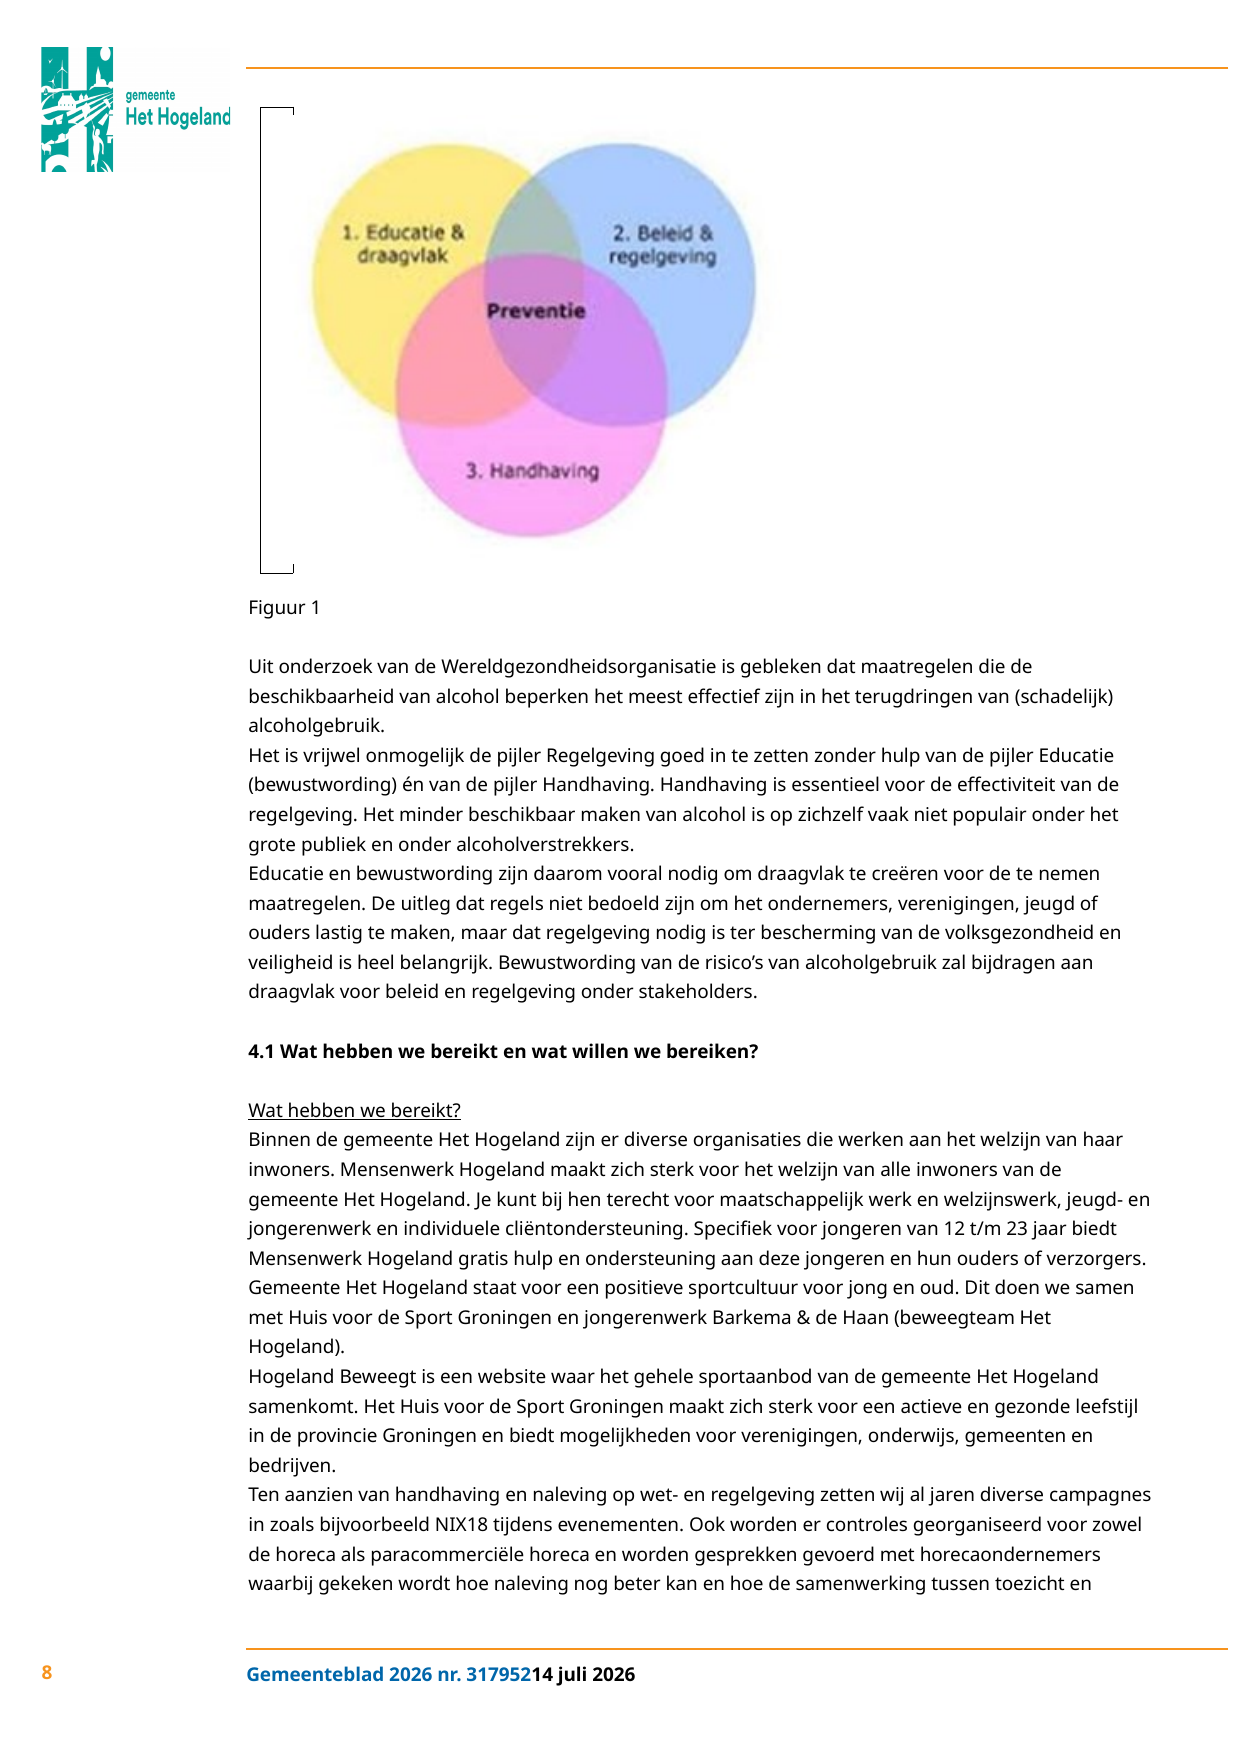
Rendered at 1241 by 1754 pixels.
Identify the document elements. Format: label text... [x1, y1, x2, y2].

text Hogeland Beweegt is een website waar het gehele sportaanbod van de gemeente Het Hogeland samenkomt. Het Huis voor de Sport Groningen maakt zich sterk voor een actieve en gezonde leefstijl in de provincie Groningen en biedt mogelijkheden voor verenigingen, onderwijs, gemeenten en bedrijven. [248, 1363, 1152, 1478]
text Gemeente Het Hogeland staat voor een positieve sportcultuur voor jong en oud. Dit doen we samen met Huis voor de Sport Groningen en jongerenwerk Barkema & de Haan (beweegteam Het Hogeland). [248, 1274, 1152, 1359]
text Het is vrijwel onmogelijk de pijler Regelgeving goed in te zetten zonder hulp van de pijler Educatie (bewustwording) én van de pijler Handhaving. Handhaving is essentieel voor de effectiviteit van de regelgeving. Het minder beschikbaar maken van alcohol is op zichzelf vaak niet populair onder het grote publiek en onder alcoholverstrekkers. [248, 742, 1152, 857]
text Uit onderzoek van de Wereldgezondheidsorganisatie is gebleken dat maatregelen die de beschikbaarheid van alcohol beperken het meest effectief zijn in het terugdringen van (schadelijk) alcoholgebruik. [248, 653, 1152, 738]
text Educatie en bewustwording zijn daarom vooral nodig om draagvlak te creëren voor de te nemen maatregelen. De uitleg dat regels niet bedoeld zijn om het ondernemers, verenigingen, jeugd of ouders lastig te maken, maar dat regelgeving nodig is ter bescherming van de volksgezondheid en veiligheid is heel belangrijk. Bewustwording van de risico’s van alcoholgebruik zal bijdragen aan draagvlak voor beleid en regelgeving onder stakeholders. [248, 860, 1152, 1004]
text 4.1 Wat hebben we bereikt en wat willen we bereiken? [248, 1038, 1152, 1064]
text Ten aanzien van handhaving en naleving op wet- en regelgeving zetten wij al jaren diverse campagnes in zoals bijvoorbeeld NIX18 tijdens evenementen. Ook worden er controles georganiseerd voor zowel de horeca als paracommerciële horeca en worden gesprekken gevoerd met horecaondernemers waarbij gekeken wordt hoe naleving nog beter kan en hoe de samenwerking tussen toezicht en [248, 1482, 1152, 1596]
picture [41, 47, 231, 172]
picture [268, 115, 807, 564]
text Figuur 1 [248, 594, 1152, 620]
text Wat hebben we bereikt? [248, 1097, 1152, 1123]
text Binnen de gemeente Het Hogeland zijn er diverse organisaties die werken aan het welzijn van haar inwoners. Mensenwerk Hogeland maakt zich sterk voor het welzijn van alle inwoners van de gemeente Het Hogeland. Je kunt bij hen terecht voor maatschappelijk werk en welzijnswerk, jeugd- en jongerenwerk en individuele cliëntondersteuning. Specifiek voor jongeren van 12 t/m 23 jaar biedt Mensenwerk Hogeland gratis hulp en ondersteuning aan deze jongeren en hun ouders of verzorgers. [248, 1127, 1152, 1271]
